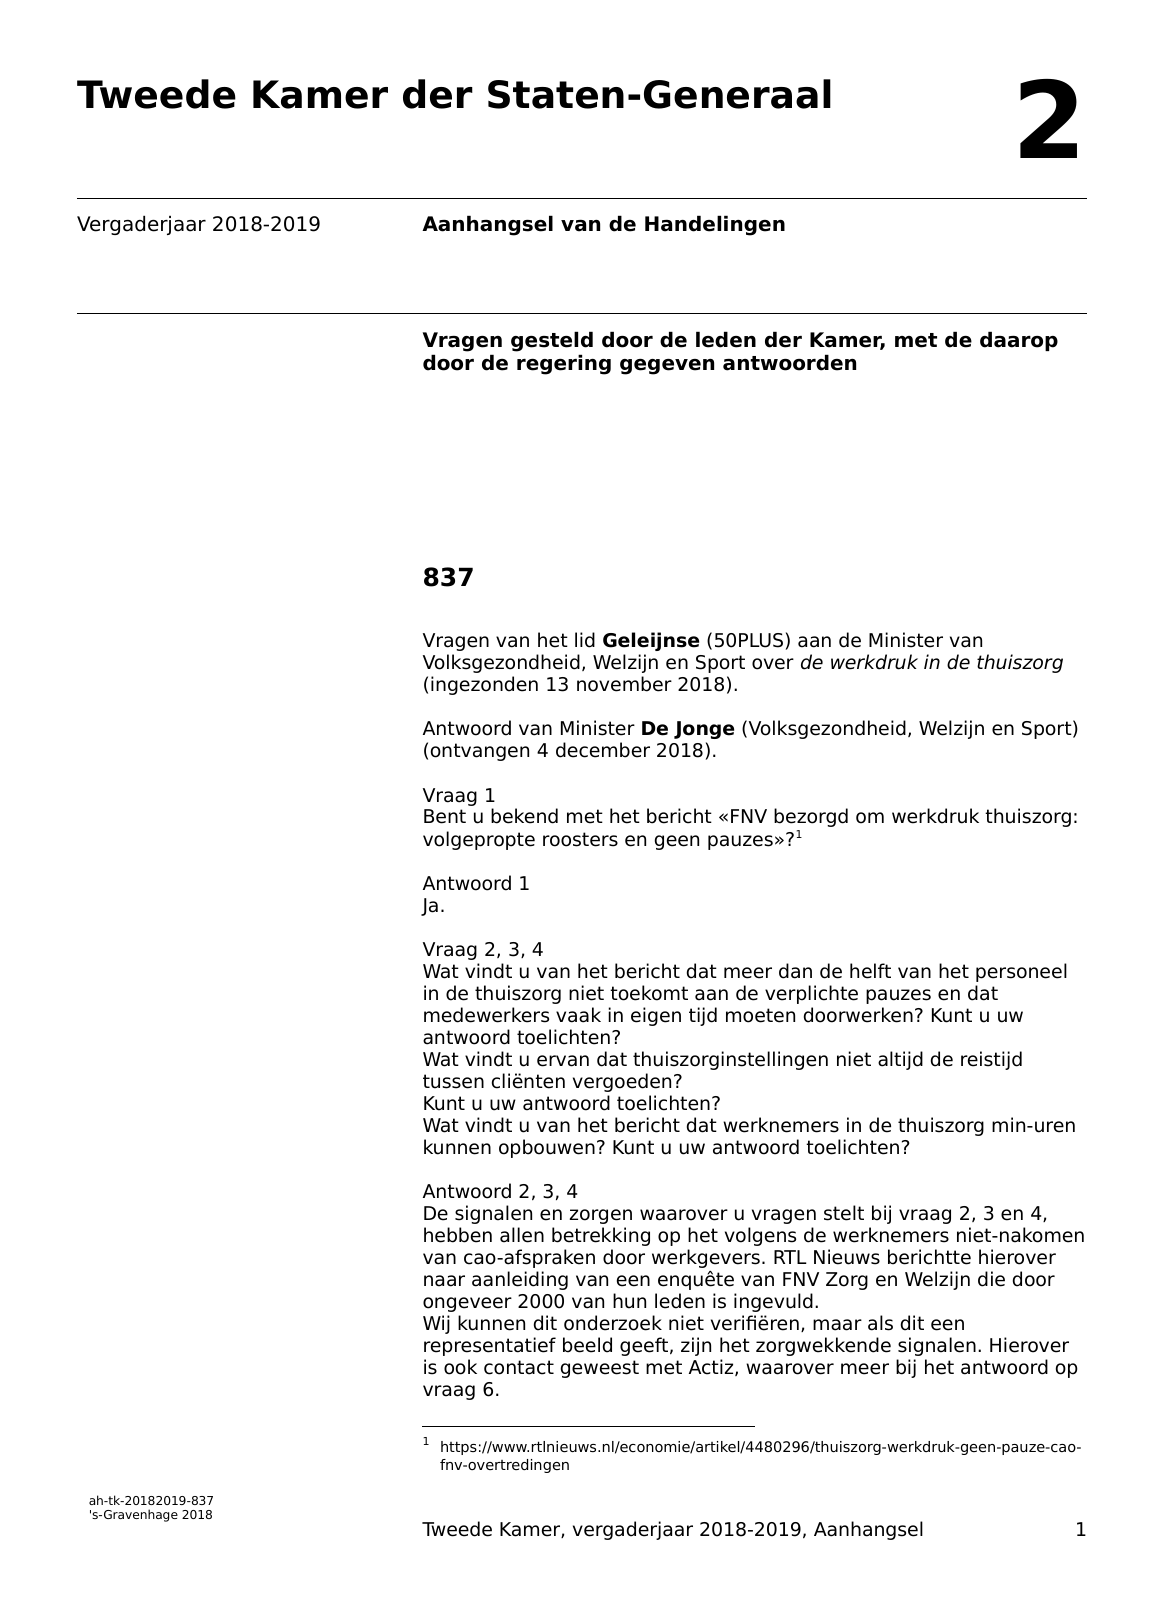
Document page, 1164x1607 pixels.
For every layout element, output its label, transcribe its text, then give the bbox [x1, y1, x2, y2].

text Vragen van het lid Geleijnse (50PLUS) aan de Minister van Volksgezondheid, Welzijn en Sport over de werkdruk in de thuiszorg (ingezonden 13 november 2018). [422, 630, 1087, 696]
text Vraag 2, 3, 4 [422, 939, 1087, 961]
text Kunt u uw antwoord toelichten? [422, 1093, 1087, 1114]
table_cell Aanhangsel van de Handelingen [422, 199, 1087, 313]
text Ja. [422, 894, 1087, 917]
table_cell Vergaderjaar 2018-2019 [77, 199, 422, 313]
text ah-tk-20182019-837 [88, 1494, 323, 1508]
text Antwoord van Minister De Jonge (Volksgezondheid, Welzijn en Sport) (ontvangen 4 december 2018). [422, 718, 1087, 762]
text De signalen en zorgen waarover u vragen stelt bij vraag 2, 3 en 4, hebben allen betrekking op het volgens de werknemers niet-nakomen van cao-afspraken door werkgevers. RTL Nieuws berichtte hierover naar aanleiding van een enquête van FNV Zorg en Welzijn die door ongeveer 2000 van hun leden is ingevuld. [422, 1203, 1087, 1313]
table_header Tweede Kamer der Staten-Generaal [77, 59, 886, 198]
text Wat vindt u ervan dat thuiszorginstellingen niet altijd de reistijd tussen cliënten vergoeden? [422, 1049, 1087, 1093]
table_header 2 [886, 59, 1087, 198]
text 837 [422, 563, 1087, 592]
text Antwoord 1 [422, 873, 1087, 894]
text Antwoord 2, 3, 4 [422, 1181, 1087, 1203]
text Vraag 1 [422, 784, 1087, 806]
text https://www.rtlnieuws.nl/economie/artikel/4480296/thuiszorg-werkdruk-geen-pauze-cao-fnv-overtredingen [422, 1435, 1087, 1474]
text Bent u bekend met het bericht «FNV bezorgd om werkdruk thuiszorg: volgepropte roosters en geen pauzes»? [422, 806, 1087, 850]
table_cell [77, 314, 422, 375]
table_cell Vragen gesteld door de leden der Kamer, met de daarop door de regering gegeven antwoorden [422, 314, 1087, 375]
text 's-Gravenhage 2018 [88, 1508, 323, 1522]
text Wij kunnen dit onderzoek niet verifiëren, maar als dit een representatief beeld geeft, zijn het zorgwekkende signalen. Hierover is ook contact geweest met Actiz, waarover meer bij het antwoord op vraag 6. [422, 1313, 1087, 1401]
text Wat vindt u van het bericht dat werknemers in de thuiszorg min-uren kunnen opbouwen? Kunt u uw antwoord toelichten? [422, 1114, 1087, 1158]
text Wat vindt u van het bericht dat meer dan de helft van het personeel in de thuiszorg niet toekomt aan de verplichte pauzes en dat medewerkers vaak in eigen tijd moeten doorwerken? Kunt u uw antwoord toelichten? [422, 961, 1087, 1049]
